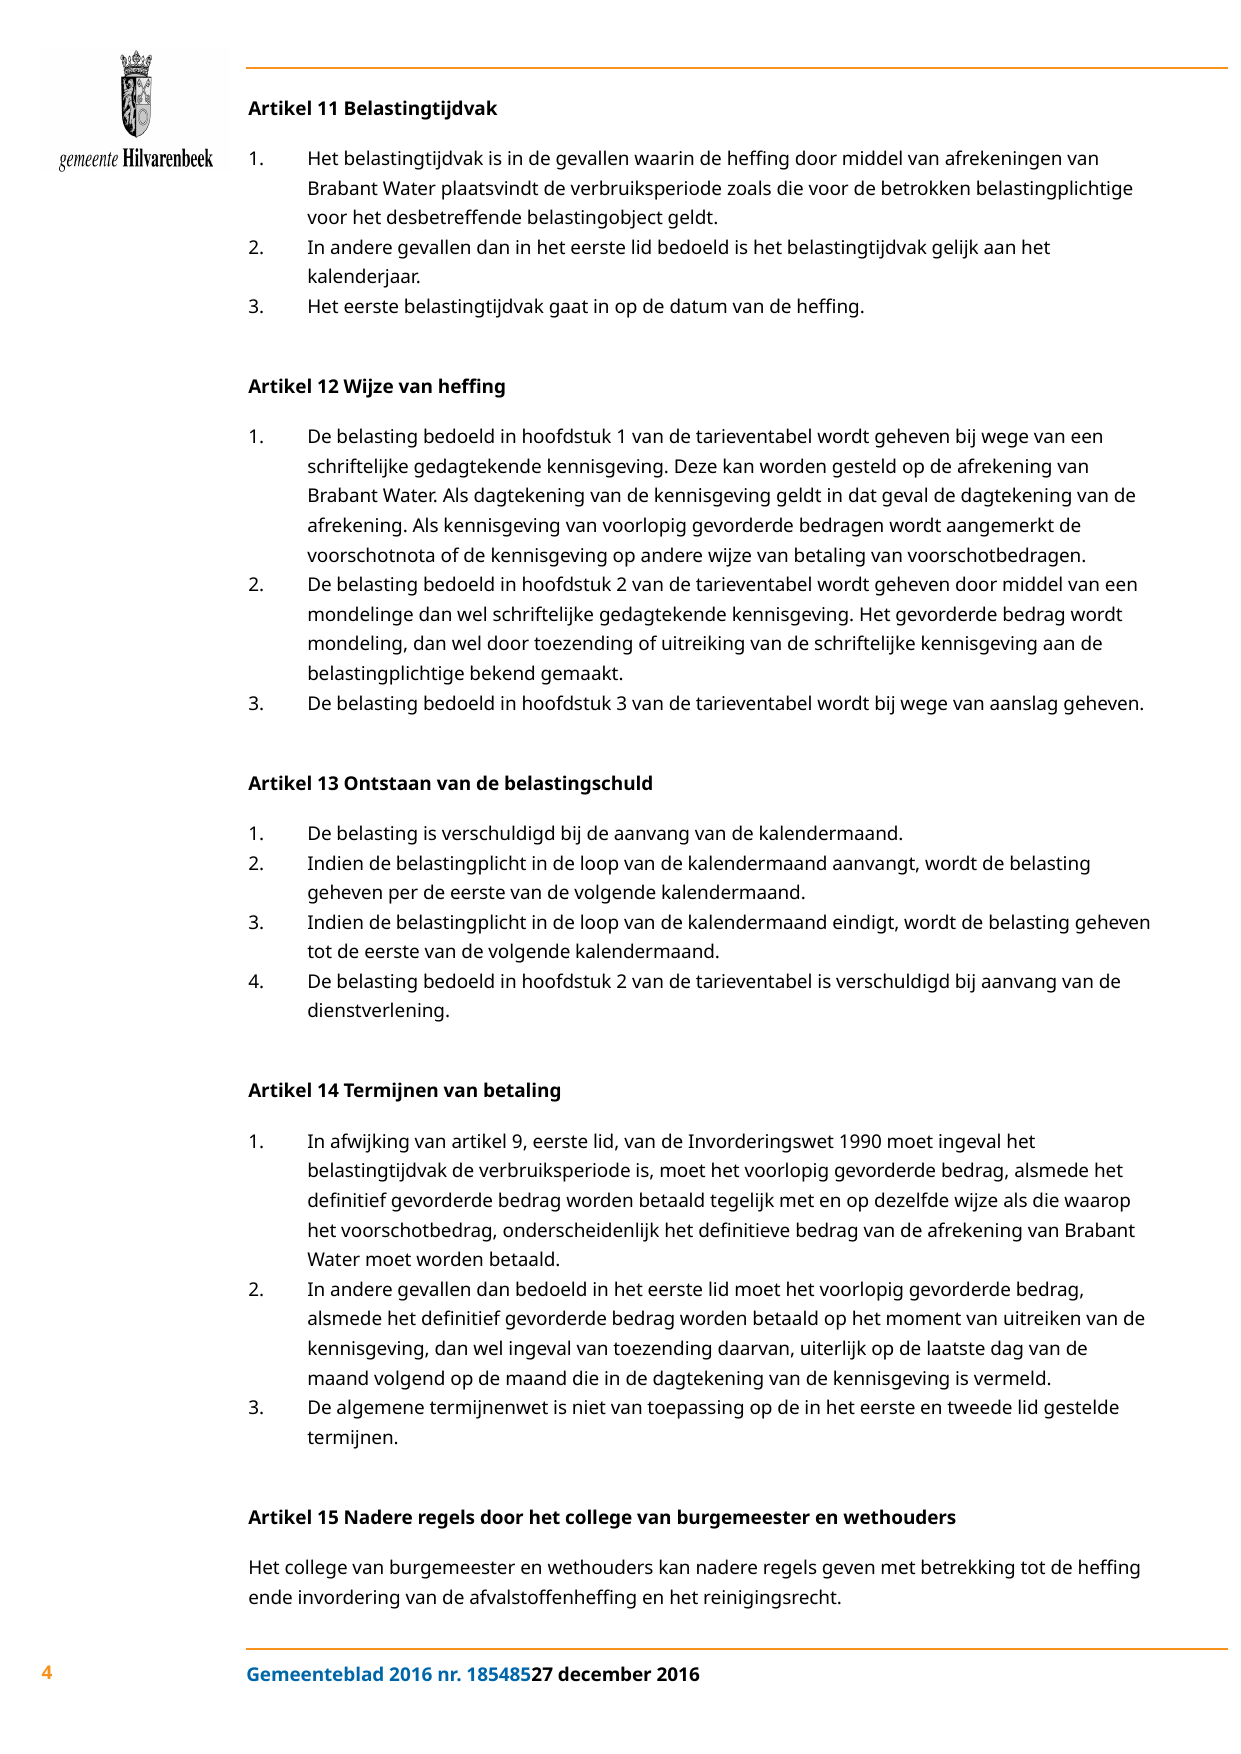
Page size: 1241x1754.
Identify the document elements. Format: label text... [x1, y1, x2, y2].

list Indien de belastingplicht in de loop van de kalendermaand aanvangt, wordt de belasting geheven per de eerste van de volgende kalendermaand. [248, 850, 1152, 905]
list De belasting bedoeld in hoofdstuk 2 van de tarieventabel is verschuldigd bij aanvang van de dienstverlening. [248, 968, 1152, 1023]
list De belasting is verschuldigd bij de aanvang van de kalendermaand. [248, 820, 1152, 846]
text Artikel 12 Wijze van heffing [248, 373, 1152, 399]
text Artikel 13 Ontstaan van de belastingschuld [248, 770, 1152, 796]
list Indien de belastingplicht in de loop van de kalendermaand eindigt, wordt de belasting geheven tot de eerste van de volgende kalendermaand. [248, 909, 1152, 964]
list De algemene termijnenwet is niet van toepassing op de in het eerste en tweede lid gestelde termijnen. [248, 1394, 1152, 1450]
text Artikel 11 Belastingtijdvak [248, 95, 1152, 121]
picture [41, 47, 231, 172]
list Het eerste belastingtijdvak gaat in op de datum van de heffing. [248, 293, 1152, 319]
text Het college van burgemeester en wethouders kan nadere regels geven met betrekking tot de heffing ende invordering van de afvalstoffenheffing en het reinigingsrecht. [248, 1554, 1152, 1610]
list De belasting bedoeld in hoofdstuk 2 van de tarieventabel wordt geheven door middel van een mondelinge dan wel schriftelijke gedagtekende kennisgeving. Het gevorderde bedrag wordt mondeling, dan wel door toezending of uitreiking van de schriftelijke kennisgeving aan de belastingplichtige bekend gemaakt. [248, 571, 1152, 686]
text Artikel 14 Termijnen van betaling [248, 1078, 1152, 1103]
text Artikel 15 Nadere regels door het college van burgemeester en wethouders [248, 1504, 1152, 1530]
list De belasting bedoeld in hoofdstuk 1 van de tarieventabel wordt geheven bij wege van een schriftelijke gedagtekende kennisgeving. Deze kan worden gesteld op de afrekening van Brabant Water. Als dagtekening van de kennisgeving geldt in dat geval de dagtekening van de afrekening. Als kennisgeving van voorlopig gevorderde bedragen wordt aangemerkt de voorschotnota of de kennisgeving op andere wijze van betaling van voorschotbedragen. [248, 423, 1152, 568]
list De belasting bedoeld in hoofdstuk 3 van de tarieventabel wordt bij wege van aanslag geheven. [248, 690, 1152, 716]
list In andere gevallen dan in het eerste lid bedoeld is het belastingtijdvak gelijk aan het kalenderjaar. [248, 234, 1152, 289]
list Het belastingtijdvak is in de gevallen waarin de heffing door middel van afrekeningen van Brabant Water plaatsvindt de verbruiksperiode zoals die voor de betrokken belastingplichtige voor het desbetreffende belastingobject geldt. [248, 145, 1152, 230]
list In andere gevallen dan bedoeld in het eerste lid moet het voorlopig gevorderde bedrag, alsmede het definitief gevorderde bedrag worden betaald op het moment van uitreiken van de kennisgeving, dan wel ingeval van toezending daarvan, uiterlijk op de laatste dag van de maand volgend op de maand die in de dagtekening van de kennisgeving is vermeld. [248, 1276, 1152, 1391]
list In afwijking van artikel 9, eerste lid, van de Invorderingswet 1990 moet ingeval het belastingtijdvak de verbruiksperiode is, moet het voorlopig gevorderde bedrag, alsmede het definitief gevorderde bedrag worden betaald tegelijk met en op dezelfde wijze als die waarop het voorschotbedrag, onderscheidenlijk het definitieve bedrag van de afrekening van Brabant Water moet worden betaald. [248, 1128, 1152, 1272]
